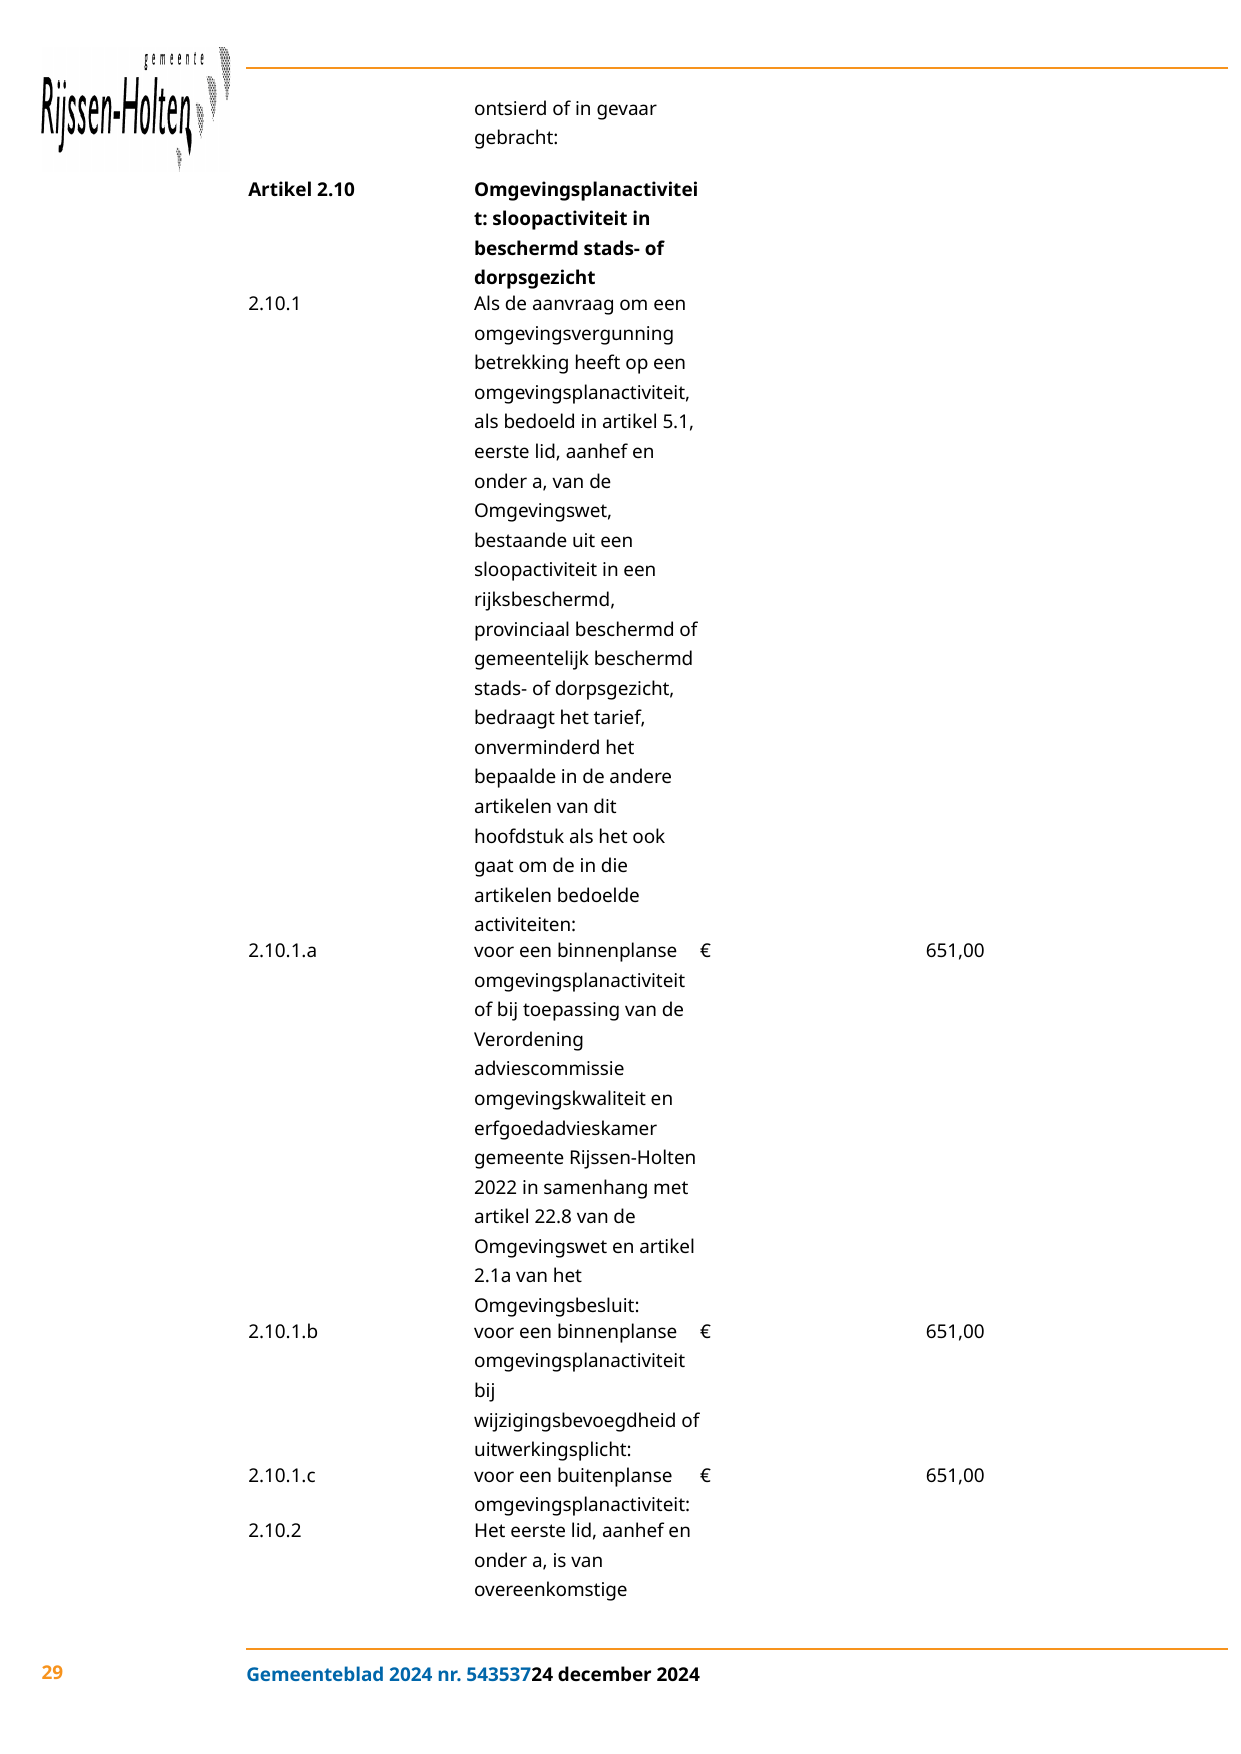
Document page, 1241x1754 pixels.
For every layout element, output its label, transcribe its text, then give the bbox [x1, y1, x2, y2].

table_cell [700, 176, 926, 290]
table_cell [248, 95, 474, 150]
table_cell Artikel 2.10 [248, 176, 474, 290]
table_cell € [700, 1462, 926, 1517]
table_cell € [700, 937, 926, 1318]
table_cell [700, 150, 926, 176]
table_cell - [926, 95, 1152, 150]
table_cell [700, 1518, 926, 1602]
table_cell 651,00 [926, 1462, 1152, 1517]
table_cell voor een buitenplanse omgevingsplanactiviteit: [474, 1462, 700, 1517]
table_cell 2.10.1.a [248, 937, 474, 1318]
table_cell 2.10.1.c [248, 1462, 474, 1517]
table_cell 2.10.1 [248, 290, 474, 937]
table_cell voor een binnenplanse omgevingsplanactiviteit bij wijzigingsbevoegdheid of uitwerkingsplicht: [474, 1318, 700, 1462]
table_cell 2.10.2 [248, 1518, 474, 1602]
table_cell 2.10.1.b [248, 1318, 474, 1462]
table_cell [926, 176, 1152, 290]
table_cell Als de aanvraag om een omgevingsvergunning betrekking heeft op een omgevingsplanactiviteit, als bedoeld in artikel 5.1, eerste lid, aanhef en onder a, van de Omgevingswet, bestaande uit een sloopactiviteit in een rijksbeschermd, provinciaal beschermd of gemeentelijk beschermd stads- of dorpsgezicht, bedraagt het tarief, onverminderd het bepaalde in de andere artikelen van dit hoofdstuk als het ook gaat om de in die artikelen bedoelde activiteiten: [474, 290, 700, 937]
table_cell [700, 290, 926, 937]
table_cell [700, 95, 926, 150]
table_cell [248, 150, 474, 176]
table_cell ontsierd of in gevaar gebracht: [474, 95, 700, 150]
table_cell [474, 150, 700, 176]
table_cell € [700, 1318, 926, 1462]
picture [41, 47, 231, 172]
table_cell [926, 1518, 1152, 1602]
table_cell [926, 290, 1152, 937]
table_cell Omgevingsplanactiviteit: sloopactiviteit in beschermd stads- of dorpsgezicht [474, 176, 700, 290]
table_cell [926, 150, 1152, 176]
table_cell 651,00 [926, 1318, 1152, 1462]
table_cell 651,00 [926, 937, 1152, 1318]
table_cell Het eerste lid, aanhef en onder a, is van overeenkomstige [474, 1518, 700, 1602]
table_cell voor een binnenplanse omgevingsplanactiviteit of bij toepassing van de Verordening adviescommissie omgevingskwaliteit en erfgoedadvieskamer gemeente Rijssen-Holten 2022 in samenhang met artikel 22.8 van de Omgevingswet en artikel 2.1a van het Omgevingsbesluit: [474, 937, 700, 1318]
